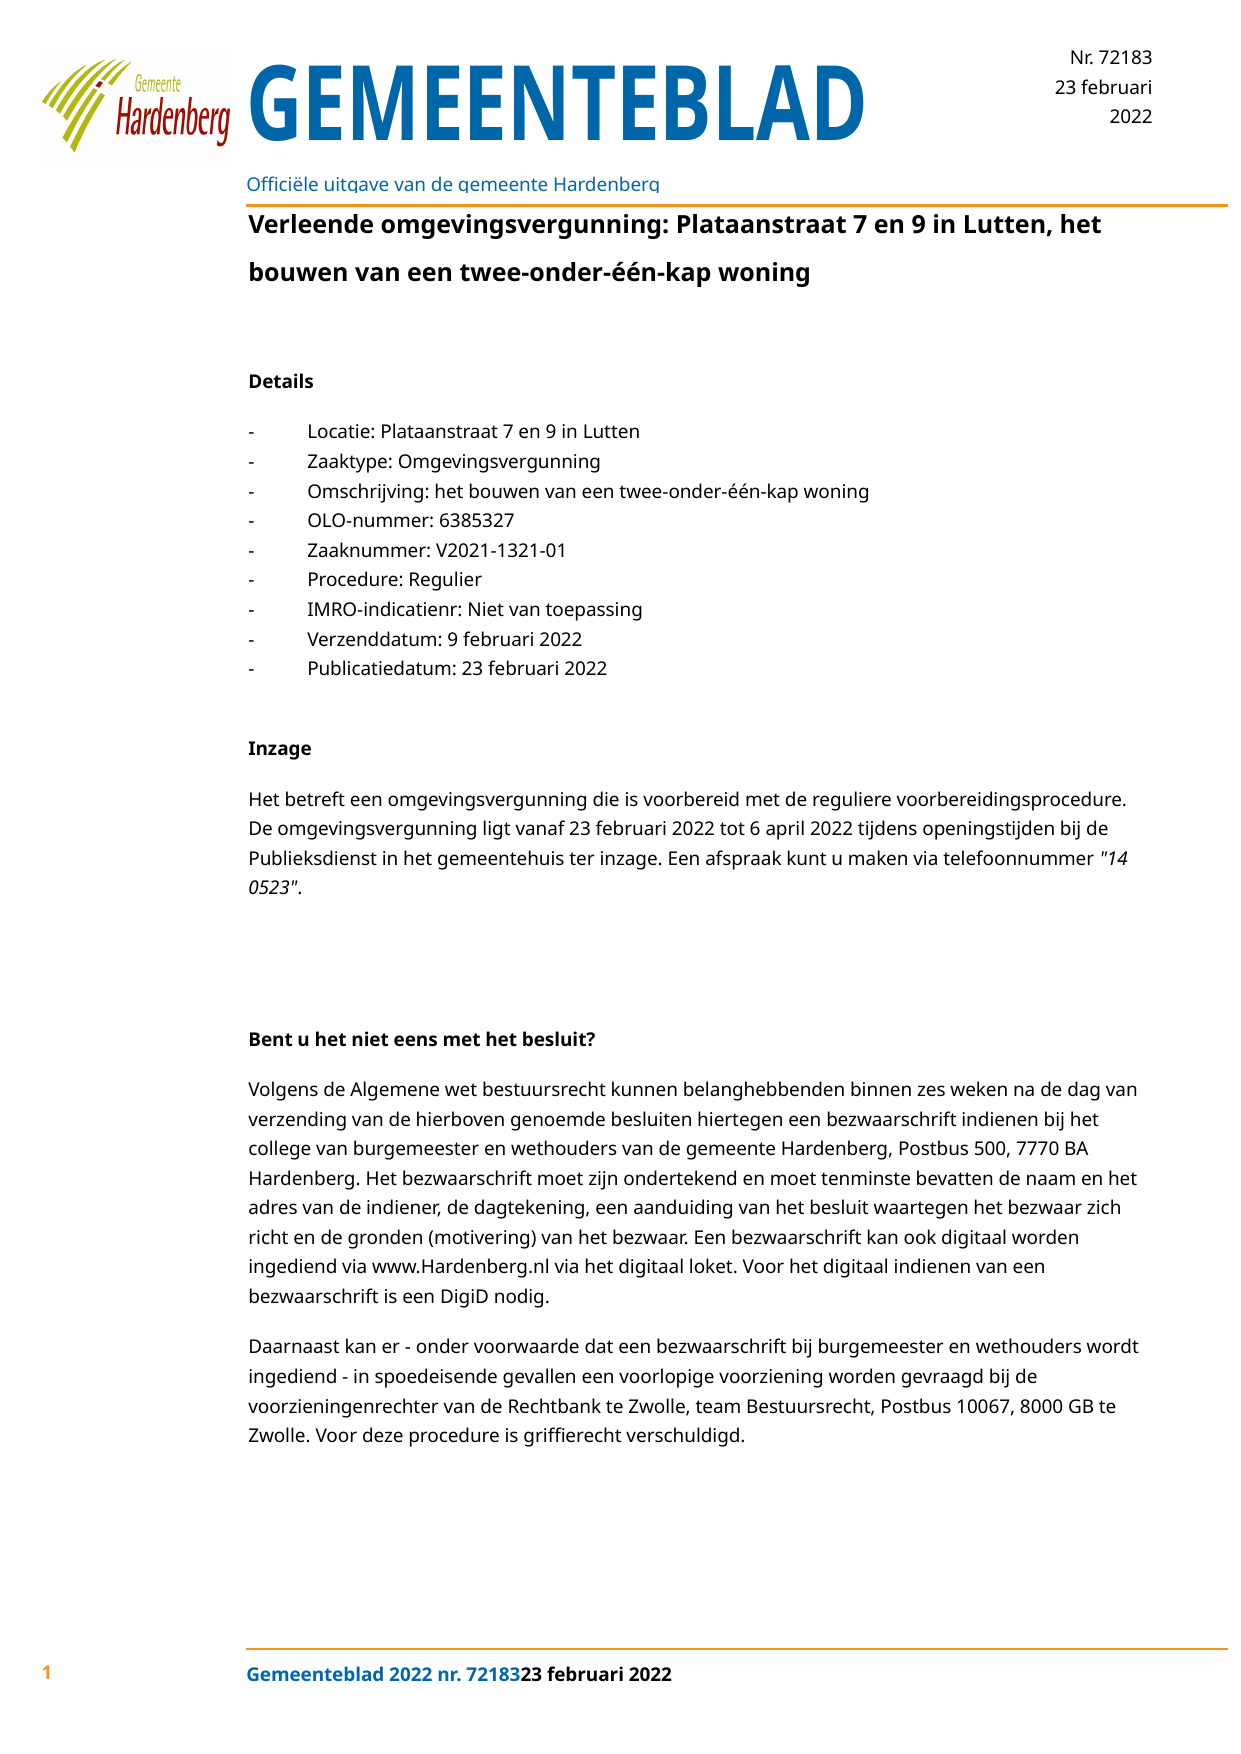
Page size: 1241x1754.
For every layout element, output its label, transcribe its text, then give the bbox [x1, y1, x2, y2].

list Omschrijving: het bouwen van een twee-onder-één-kap woning [248, 478, 1152, 504]
text Volgens de Algemene wet bestuursrecht kunnen belanghebbenden binnen zes weken na de dag van verzending van de hierboven genoemde besluiten hiertegen een bezwaarschrift indienen bij het college van burgemeester en wethouders van de gemeente Hardenberg, Postbus 500, 7770 BA Hardenberg. Het bezwaarschrift moet zijn ondertekend en moet tenminste bevatten de naam en het adres van de indiener, de dagtekening, een aanduiding van het besluit waartegen het bezwaar zich richt en de gronden (motivering) van het bezwaar. Een bezwaarschrift kan ook digitaal worden ingediend via www.Hardenberg.nl via het digitaal loket. Voor het digitaal indienen van een bezwaarschrift is een DigiD nodig. [248, 1076, 1152, 1309]
list Procedure: Regulier [248, 567, 1152, 592]
list IMRO-indicatienr: Niet van toepassing [248, 596, 1152, 622]
text Het betreft een omgevingsvergunning die is voorbereid met de reguliere voorbereidingsprocedure. De omgevingsvergunning ligt vanaf 23 februari 2022 tot 6 april 2022 tijdens openingstijden bij de Publieksdienst in het gemeentehuis ter inzage. Een afspraak kunt u maken via telefoonnummer "14 0523". [248, 786, 1152, 900]
list Zaaknummer: V2021-1321-01 [248, 537, 1152, 563]
text Bent u het niet eens met het besluit? [248, 1026, 1152, 1052]
list OLO-nummer: 6385327 [248, 507, 1152, 533]
text Inzage [248, 735, 1152, 761]
text Daarnaast kan er - onder voorwaarde dat een bezwaarschrift bij burgemeester en wethouders wordt ingediend - in spoedeisende gevallen een voorlopige voorziening worden gevraagd bij de voorzieningenrechter van de Rechtbank te Zwolle, team Bestuursrecht, Postbus 10067, 8000 GB te Zwolle. Voor deze procedure is griffierecht verschuldigd. [248, 1334, 1152, 1448]
text Details [248, 368, 1152, 394]
list Locatie: Plataanstraat 7 en 9 in Lutten [248, 419, 1152, 444]
text Verleende omgevingsvergunning: Plataanstraat 7 en 9 in Lutten, het bouwen van een twee-onder-één-kap woning [248, 207, 1152, 288]
list Publicatiedatum: 23 februari 2022 [248, 655, 1152, 681]
list Zaaktype: Omgevingsvergunning [248, 448, 1152, 474]
list Verzenddatum: 9 februari 2022 [248, 626, 1152, 652]
picture [41, 47, 231, 172]
